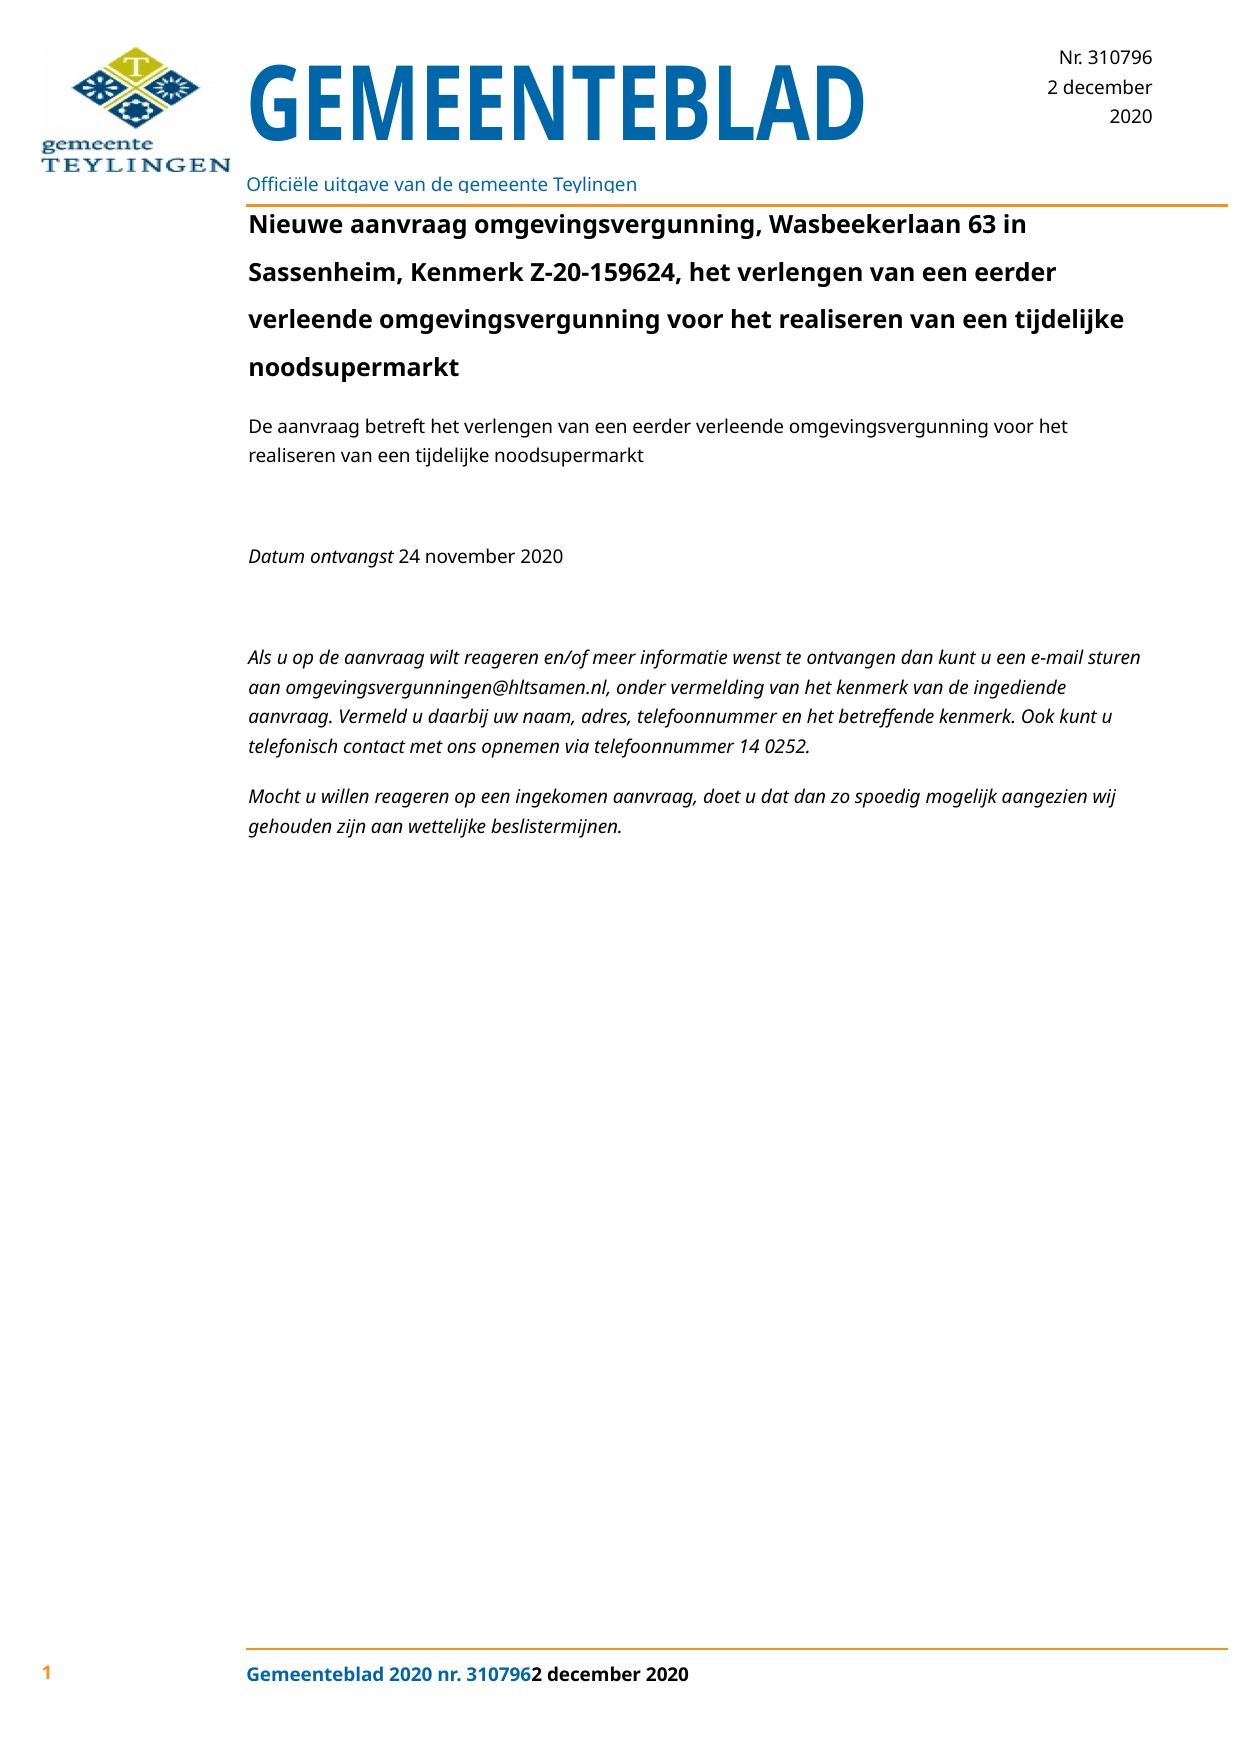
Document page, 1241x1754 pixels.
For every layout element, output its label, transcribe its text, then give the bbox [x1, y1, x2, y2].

text Datum ontvangst 24 november 2020 [248, 543, 1152, 569]
picture [41, 47, 231, 172]
text Als u op de aanvraag wilt reageren en/of meer informatie wenst te ontvangen dan kunt u een e-mail sturen aan omgevingsvergunningen@hltsamen.nl, onder vermelding van het kenmerk van de ingediende aanvraag. Vermeld u daarbij uw naam, adres, telefoonnummer en het betreffende kenmerk. Ook kunt u telefonisch contact met ons opnemen via telefoonnummer 14 0252. [248, 644, 1152, 759]
text Nieuwe aanvraag omgevingsvergunning, Wasbeekerlaan 63 in Sassenheim, Kenmerk Z-20-159624, het verlengen van een eerder verleende omgevingsvergunning voor het realiseren van een tijdelijke noodsupermarkt [248, 207, 1152, 384]
text De aanvraag betreft het verlengen van een eerder verleende omgevingsvergunning voor het realiseren van een tijdelijke noodsupermarkt [248, 413, 1152, 468]
text Mocht u willen reageren op een ingekomen aanvraag, doet u dat dan zo spoedig mogelijk aangezien wij gehouden zijn aan wettelijke beslistermijnen. [248, 783, 1152, 839]
